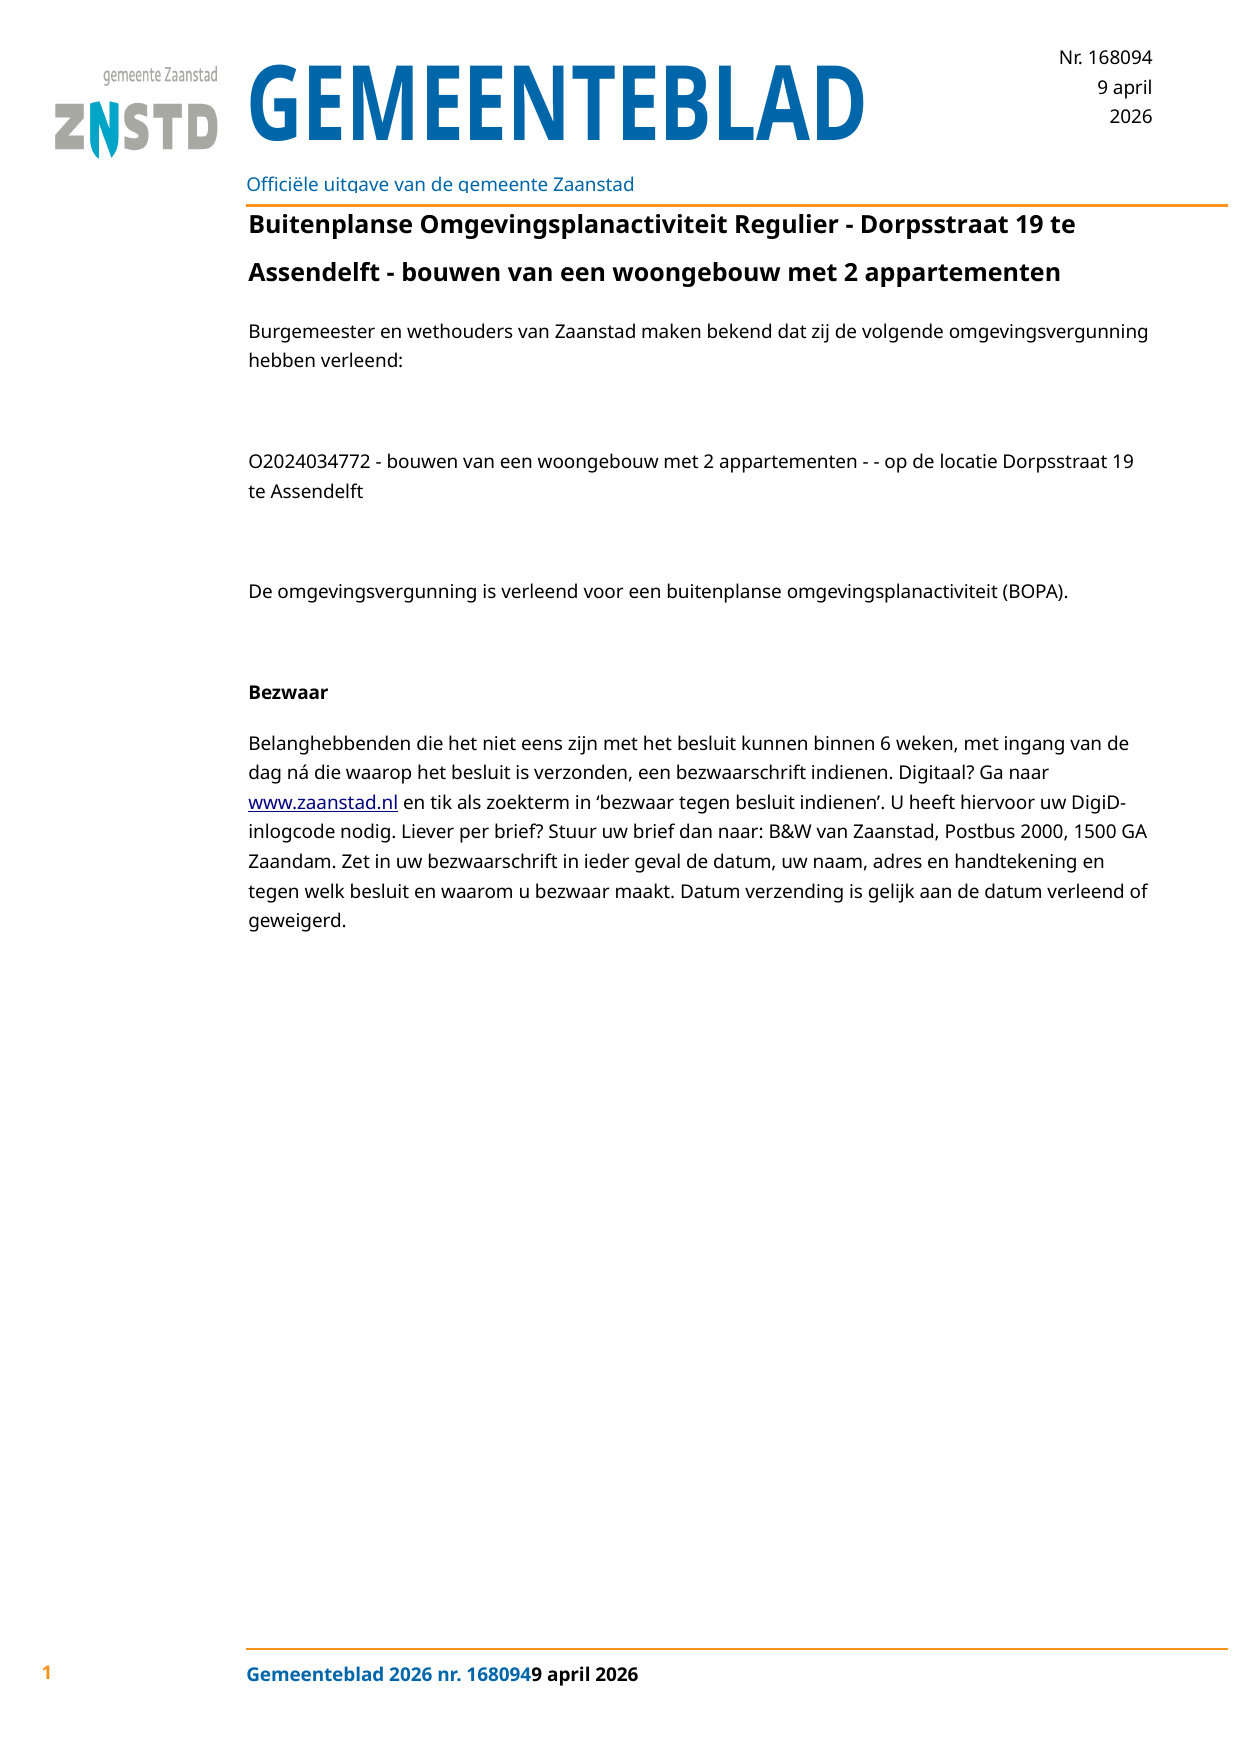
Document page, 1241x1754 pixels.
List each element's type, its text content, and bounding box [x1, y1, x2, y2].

text Buitenplanse Omgevingsplanactiviteit Regulier - Dorpsstraat 19 te Assendelft - bouwen van een woongebouw met 2 appartementen [248, 207, 1152, 288]
text O2024034772 - bouwen van een woongebouw met 2 appartementen - - op de locatie Dorpsstraat 19 te Assendelft [248, 448, 1152, 504]
text Burgemeester en wethouders van Zaanstad maken bekend dat zij de volgende omgevingsvergunning hebben verleend: [248, 318, 1152, 373]
text Bezwaar [248, 679, 1152, 705]
picture [41, 47, 231, 172]
text De omgevingsvergunning is verleend voor een buitenplanse omgevingsplanactiviteit (BOPA). [248, 579, 1152, 604]
text Belanghebbenden die het niet eens zijn met het besluit kunnen binnen 6 weken, met ingang van de dag ná die waarop het besluit is verzonden, een bezwaarschrift indienen. Digitaal? Ga naar www.zaanstad.nl en tik als zoekterm in ‘bezwaar tegen besluit indienen’. U heeft hiervoor uw DigiD-inlogcode nodig. Liever per brief? Stuur uw brief dan naar: B&W van Zaanstad, Postbus 2000, 1500 GA Zaandam. Zet in uw bezwaarschrift in ieder geval de datum, uw naam, adres en handtekening en tegen welk besluit en waarom u bezwaar maakt. Datum verzending is gelijk aan de datum verleend of geweigerd. [248, 730, 1152, 933]
